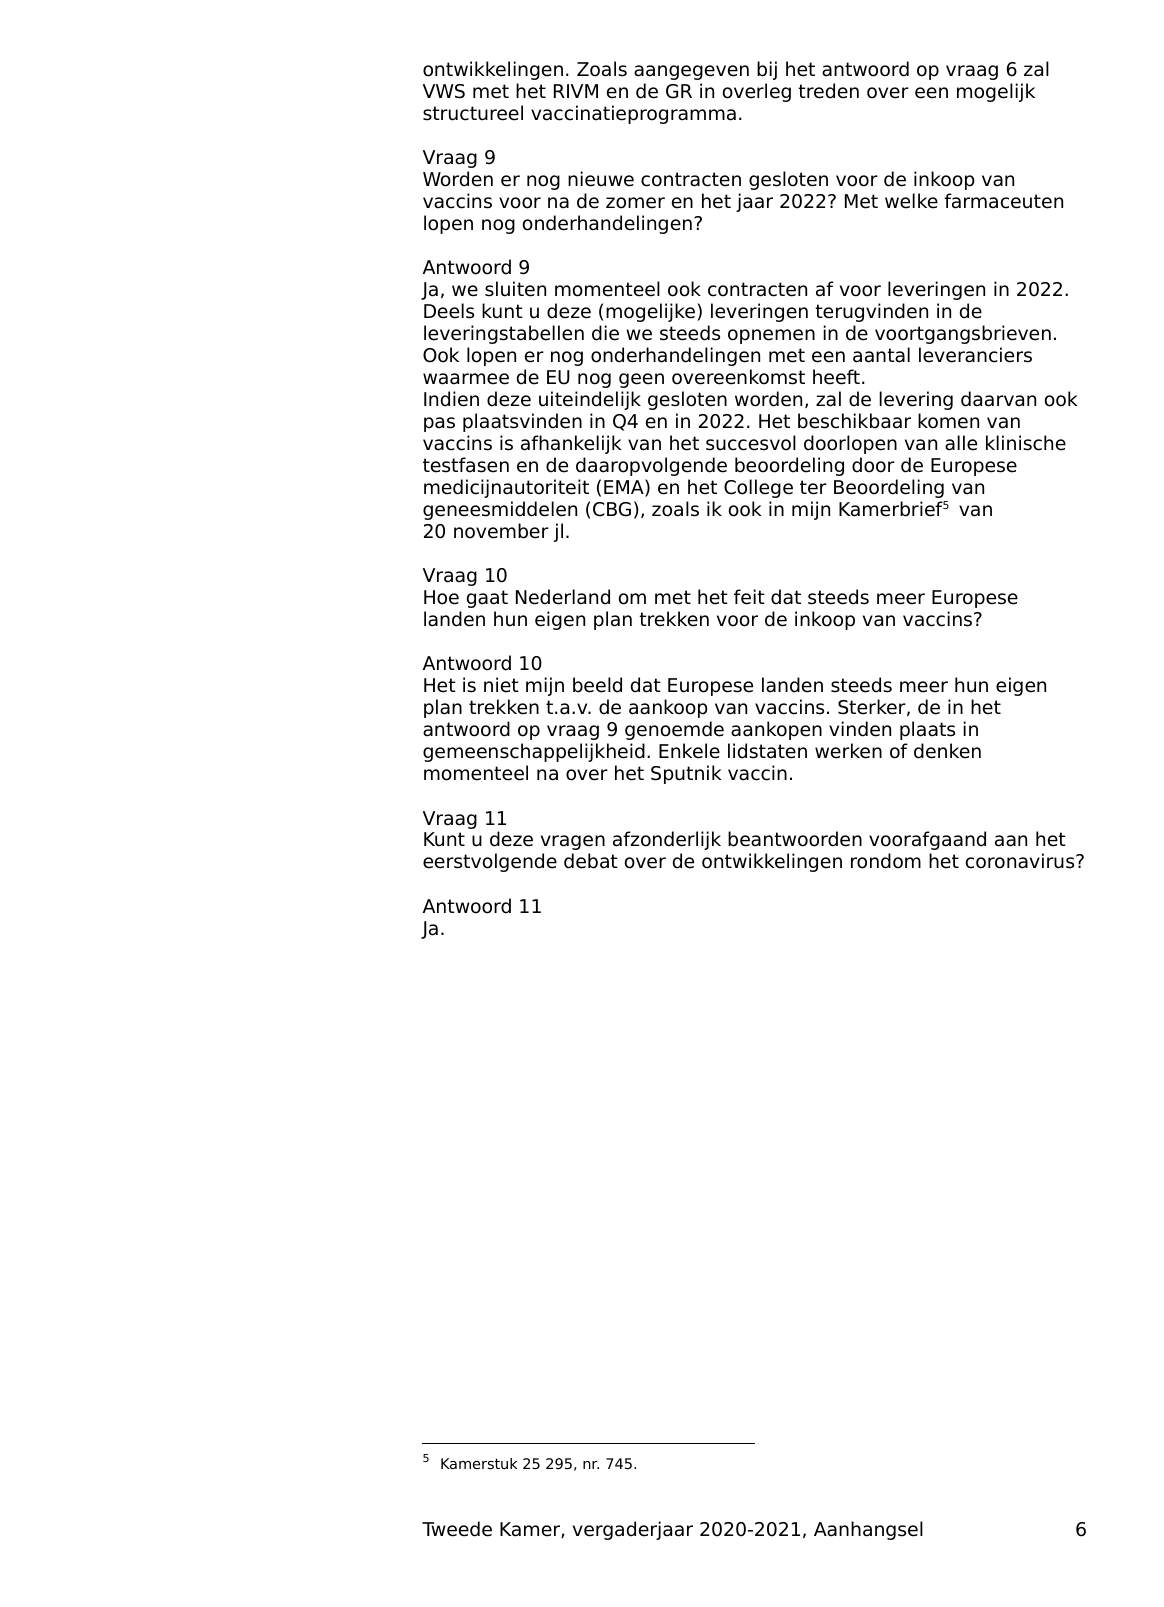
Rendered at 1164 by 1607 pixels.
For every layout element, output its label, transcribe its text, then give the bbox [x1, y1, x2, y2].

text Indien deze uiteindelijk gesloten worden, zal de levering daarvan ook pas plaatsvinden in Q4 en in 2022. Het beschikbaar komen van vaccins is afhankelijk van het succesvol doorlopen van alle klinische testfasen en de daaropvolgende beoordeling door de Europese medicijnautoriteit (EMA) en het College ter Beoordeling van geneesmiddelen (CBG), zoals ik ook in mijn Kamerbrief van 20 november jl. [422, 389, 1087, 543]
text Het is niet mijn beeld dat Europese landen steeds meer hun eigen plan trekken t.a.v. de aankoop van vaccins. Sterker, de in het antwoord op vraag 9 genoemde aankopen vinden plaats in gemeenschappelijkheid. Enkele lidstaten werken of denken momenteel na over het Sputnik vaccin. [422, 675, 1087, 785]
text Ja. [422, 917, 1087, 939]
text Antwoord 9 [422, 257, 1087, 279]
text Worden er nog nieuwe contracten gesloten voor de inkoop van vaccins voor na de zomer en het jaar 2022? Met welke farmaceuten lopen nog onderhandelingen? [422, 169, 1087, 235]
text Ja, we sluiten momenteel ook contracten af voor leveringen in 2022. Deels kunt u deze (mogelijke) leveringen terugvinden in de leveringstabellen die we steeds opnemen in de voortgangsbrieven. Ook lopen er nog onderhandelingen met een aantal leveranciers waarmee de EU nog geen overeenkomst heeft. [422, 279, 1087, 389]
text Kunt u deze vragen afzonderlijk beantwoorden voorafgaand aan het eerstvolgende debat over de ontwikkelingen rondom het coronavirus? [422, 829, 1087, 873]
text Vraag 9 [422, 147, 1087, 169]
text ontwikkelingen. Zoals aangegeven bij het antwoord op vraag 6 zal VWS met het RIVM en de GR in overleg treden over een mogelijk structureel vaccinatieprogramma. [422, 59, 1087, 125]
text Vraag 10 [422, 565, 1087, 587]
text Hoe gaat Nederland om met het feit dat steeds meer Europese landen hun eigen plan trekken voor de inkoop van vaccins? [422, 587, 1087, 631]
text Antwoord 11 [422, 896, 1087, 917]
text Vraag 11 [422, 807, 1087, 829]
text Antwoord 10 [422, 653, 1087, 675]
text Kamerstuk 25 295, nr. 745. [422, 1452, 1087, 1474]
